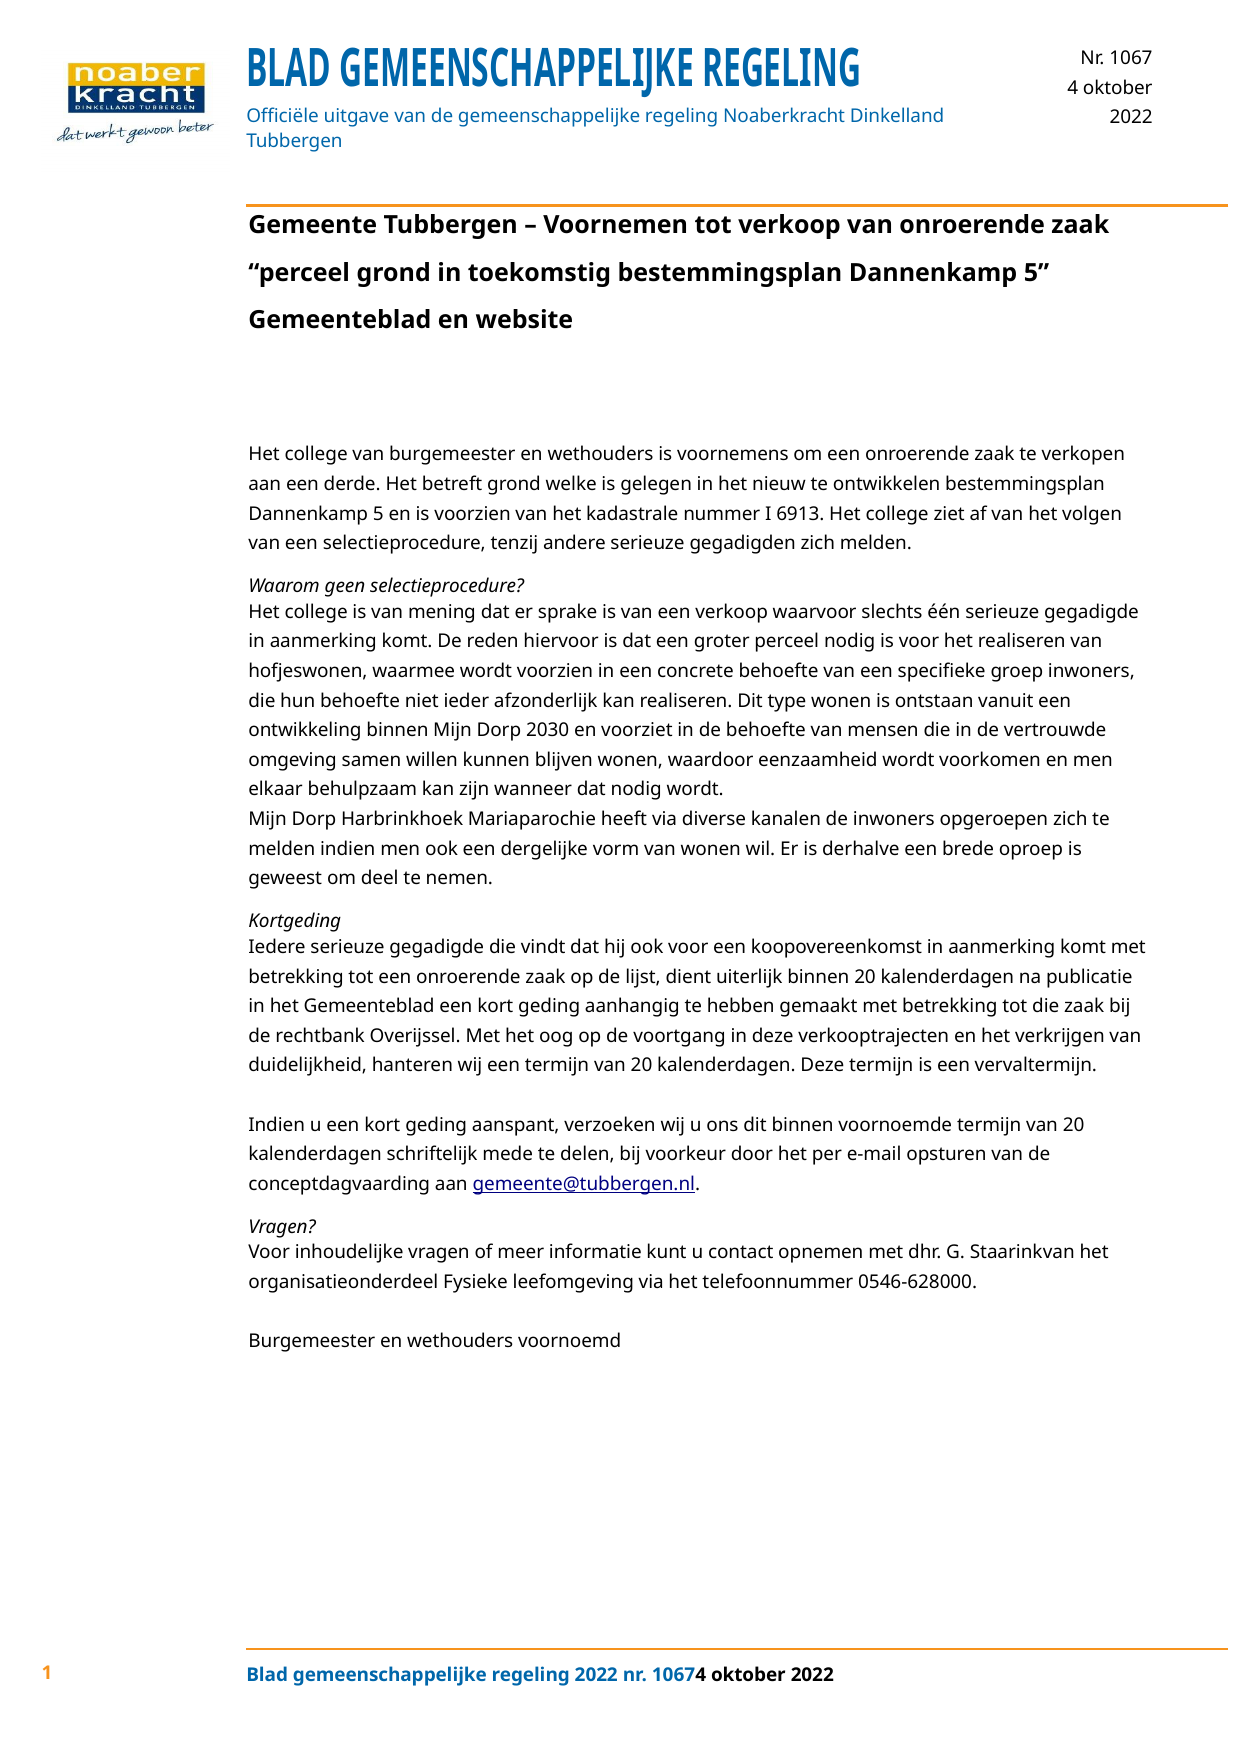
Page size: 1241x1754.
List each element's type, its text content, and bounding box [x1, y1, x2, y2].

text Mijn Dorp Harbrinkhoek Mariaparochie heeft via diverse kanalen de inwoners opgeroepen zich te melden indien men ook een dergelijke vorm van wonen wil. Er is derhalve een brede oproep is geweest om deel te nemen. [248, 805, 1152, 890]
picture [41, 47, 231, 172]
text Gemeente Tubbergen – Voornemen tot verkoop van onroerende zaak “perceel grond in toekomstig bestemmingsplan Dannenkamp 5” Gemeenteblad en website [248, 207, 1152, 336]
text Burgemeester en wethouders voornoemd [248, 1327, 1152, 1353]
text Waarom geen selectieprocedure? [248, 572, 1152, 598]
text Iedere serieuze gegadigde die vindt dat hij ook voor een koopovereenkomst in aanmerking komt met betrekking tot een onroerende zaak op de lijst, dient uiterlijk binnen 20 kalenderdagen na publicatie in het Gemeenteblad een kort geding aanhangig te hebben gemaakt met betrekking tot die zaak bij de rechtbank Overijssel. Met het oog op de voortgang in deze verkooptrajecten en het verkrijgen van duidelijkheid, hanteren wij een termijn van 20 kalenderdagen. Deze termijn is een vervaltermijn. [248, 933, 1152, 1077]
text Voor inhoudelijke vragen of meer informatie kunt u contact opnemen met dhr. G. Staarinkvan het organisatieonderdeel Fysieke leefomgeving via het telefoonnummer 0546-628000. [248, 1239, 1152, 1294]
text Het college van burgemeester en wethouders is voornemens om een onroerende zaak te verkopen aan een derde. Het betreft grond welke is gelegen in het nieuw te ontwikkelen bestemmingsplan Dannenkamp 5 en is voorzien van het kadastrale nummer I 6913. Het college ziet af van het volgen van een selectieprocedure, tenzij andere serieuze gegadigden zich melden. [248, 441, 1152, 555]
text Het college is van mening dat er sprake is van een verkoop waarvoor slechts één serieuze gegadigde in aanmerking komt. De reden hiervoor is dat een groter perceel nodig is voor het realiseren van hofjeswonen, waarmee wordt voorzien in een concrete behoefte van een specifieke groep inwoners, die hun behoefte niet ieder afzonderlijk kan realiseren. Dit type wonen is ontstaan vanuit een ontwikkeling binnen Mijn Dorp 2030 en voorziet in de behoefte van mensen die in de vertrouwde omgeving samen willen kunnen blijven wonen, waardoor eenzaamheid wordt voorkomen en men elkaar behulpzaam kan zijn wanneer dat nodig wordt. [248, 598, 1152, 801]
text Indien u een kort geding aanspant, verzoeken wij u ons dit binnen voornoemde termijn van 20 kalenderdagen schriftelijk mede te delen, bij voorkeur door het per e-mail opsturen van de conceptdagvaarding aan gemeente@tubbergen.nl. [248, 1111, 1152, 1196]
text Kortgeding [248, 907, 1152, 933]
text Vragen? [248, 1213, 1152, 1239]
